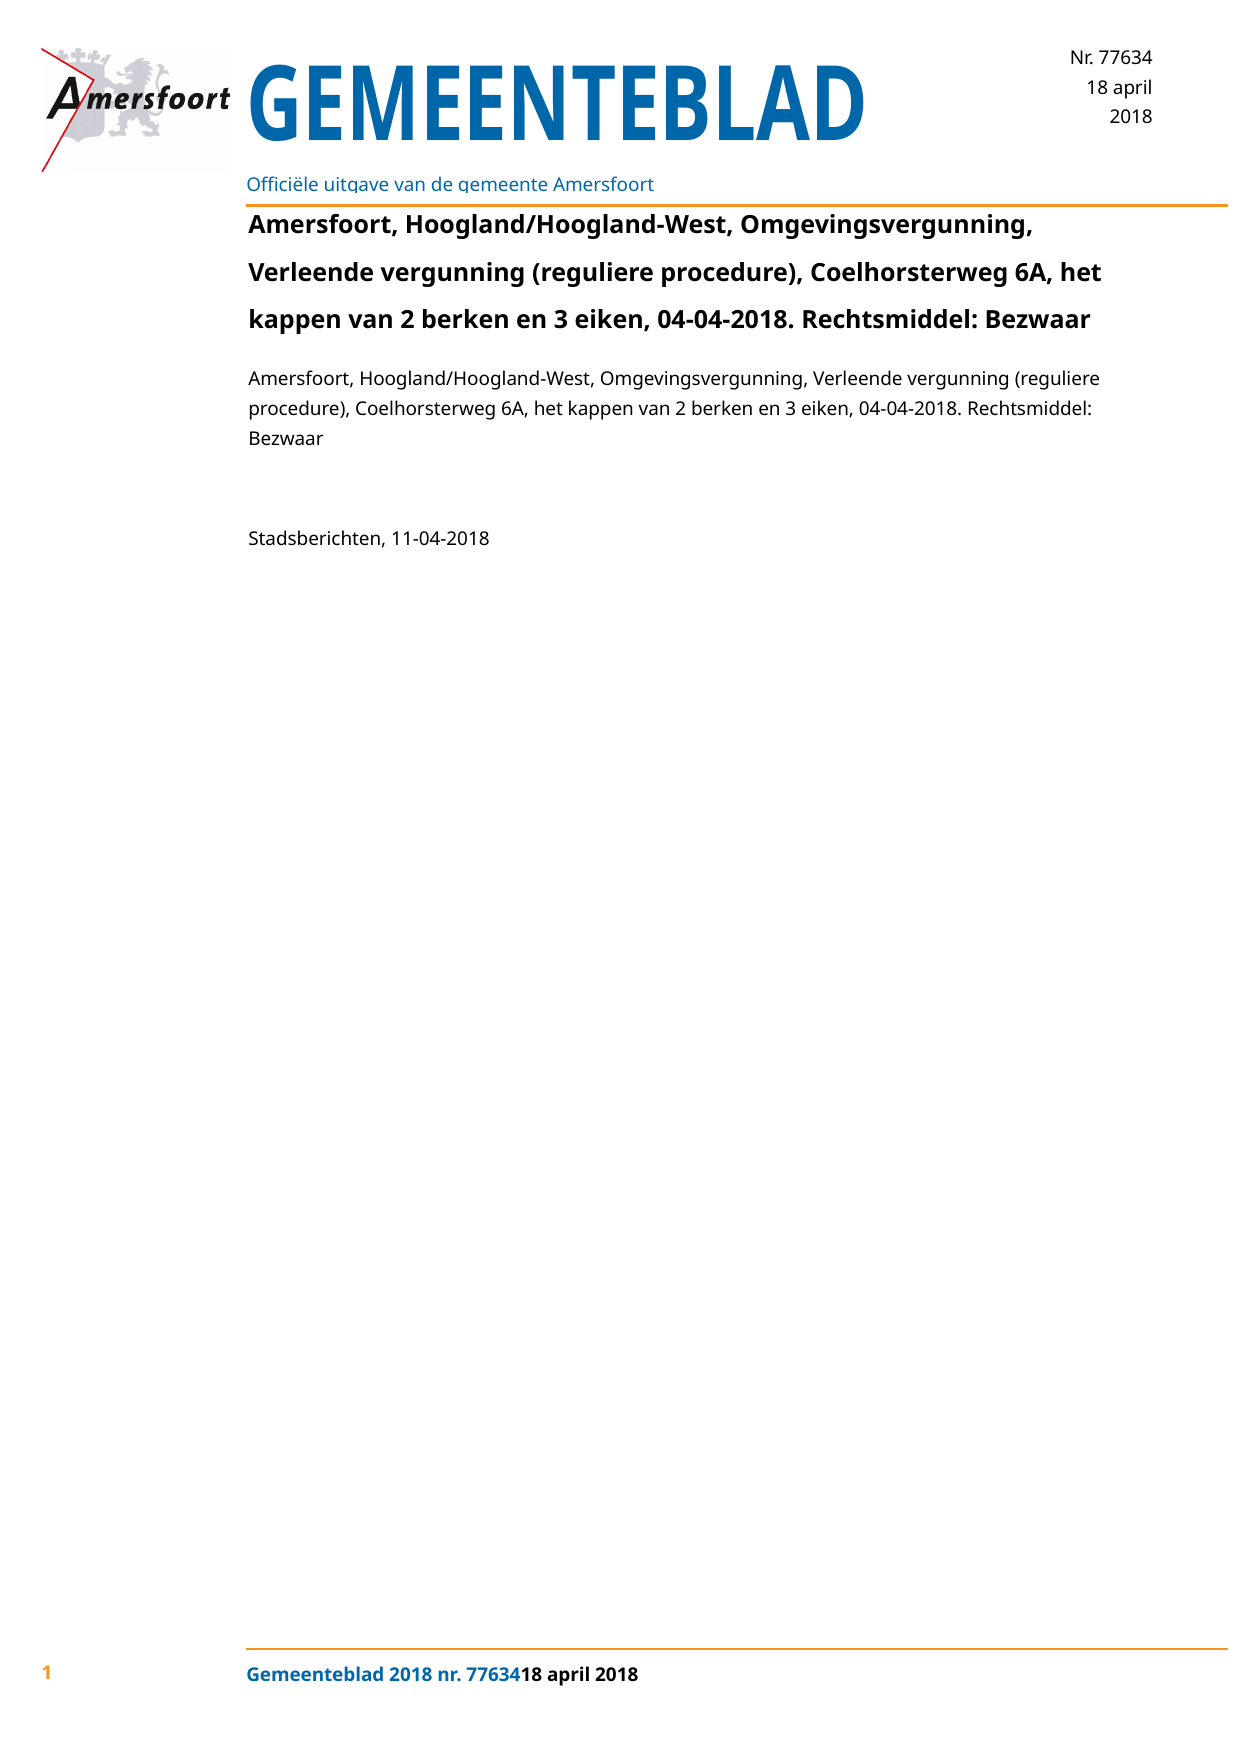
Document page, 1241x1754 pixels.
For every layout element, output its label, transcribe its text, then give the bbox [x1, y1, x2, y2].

picture [41, 47, 231, 172]
text Amersfoort, Hoogland/Hoogland-West, Omgevingsvergunning, Verleende vergunning (reguliere procedure), Coelhorsterweg 6A, het kappen van 2 berken en 3 eiken, 04-04-2018. Rechtsmiddel: Bezwaar [248, 366, 1152, 450]
text Amersfoort, Hoogland/Hoogland-West, Omgevingsvergunning, Verleende vergunning (reguliere procedure), Coelhorsterweg 6A, het kappen van 2 berken en 3 eiken, 04-04-2018. Rechtsmiddel: Bezwaar [248, 207, 1152, 336]
text Stadsberichten, 11-04-2018 [248, 526, 1152, 551]
